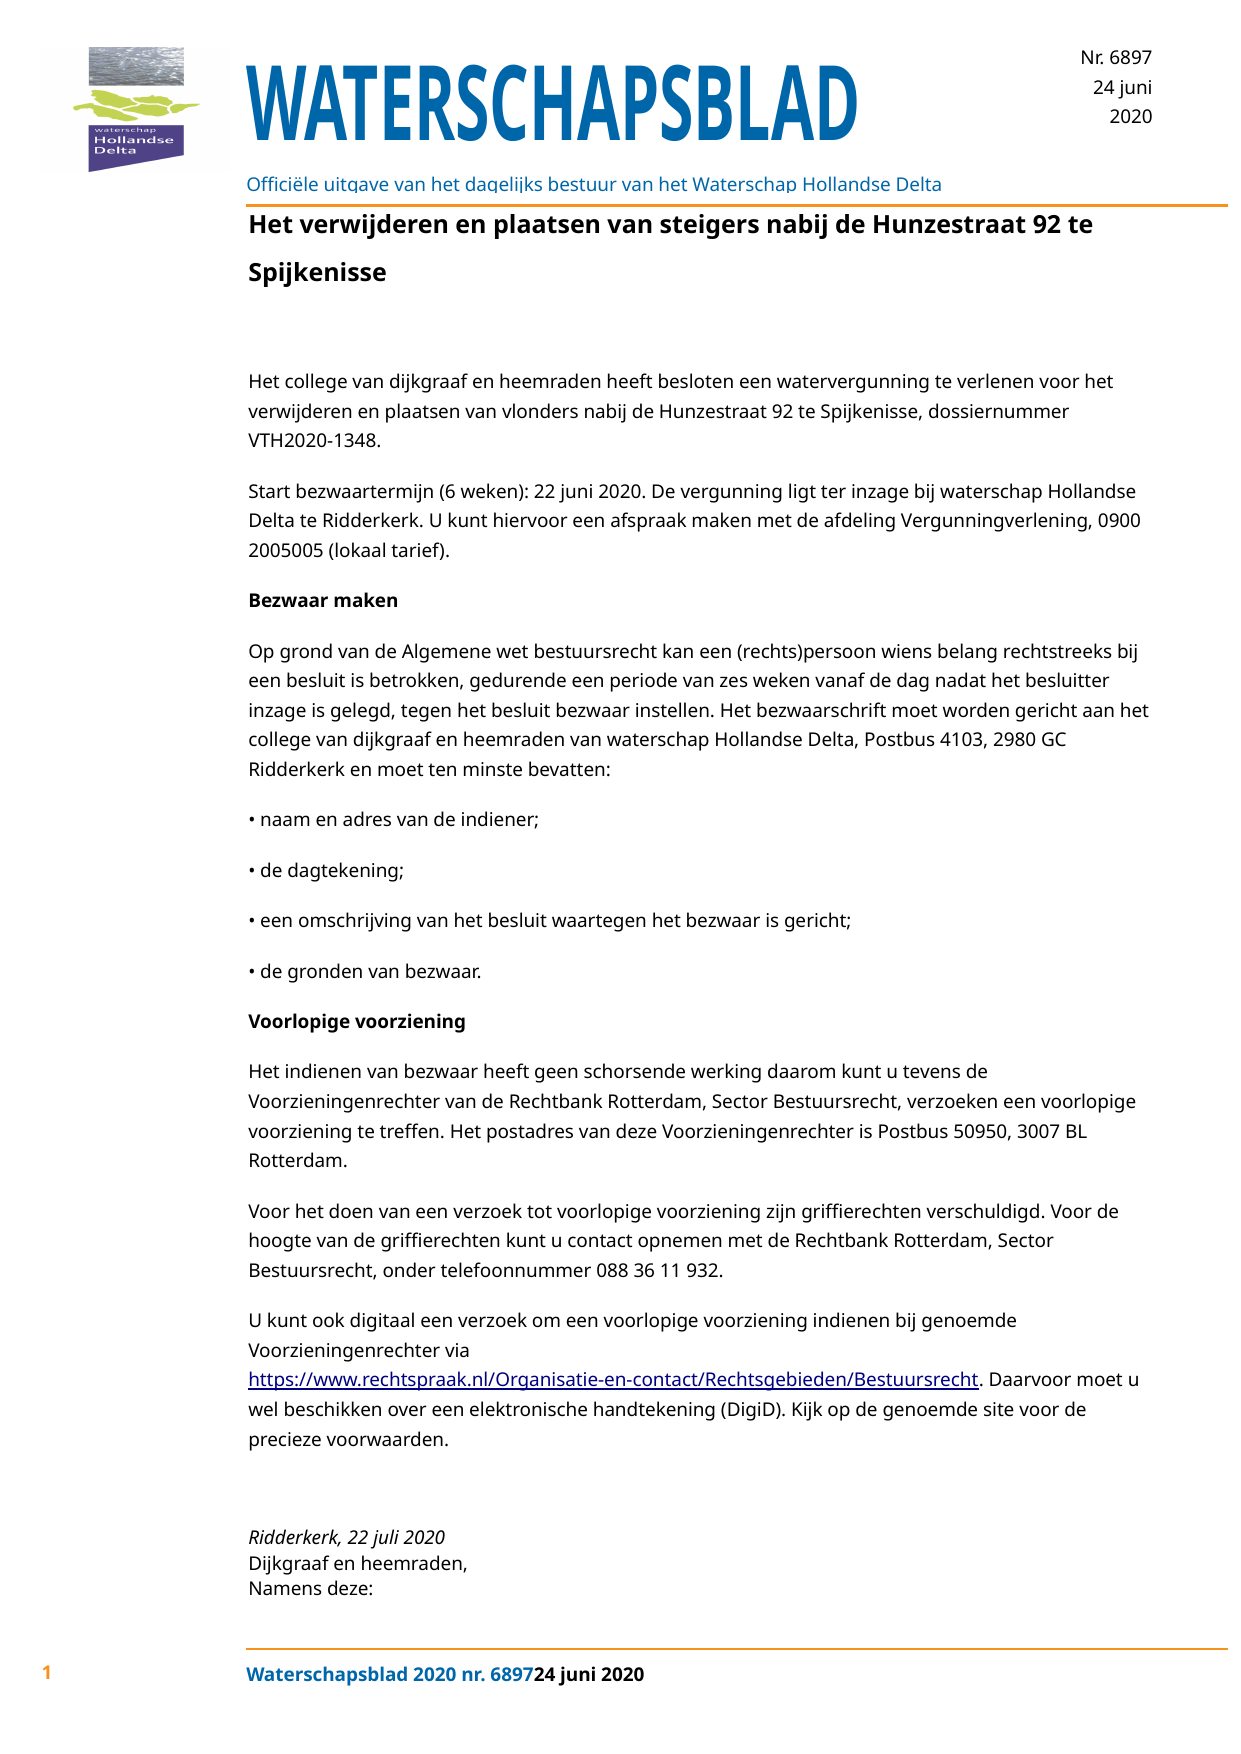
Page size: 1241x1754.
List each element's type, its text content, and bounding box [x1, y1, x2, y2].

text Namens deze: [248, 1576, 1152, 1601]
text Het indienen van bezwaar heeft geen schorsende werking daarom kunt u tevens de Voorzieningenrechter van de Rechtbank Rotterdam, Sector Bestuursrecht, verzoeken een voorlopige voorziening te treffen. Het postadres van deze Voorzieningenrechter is Postbus 50950, 3007 BL Rotterdam. [248, 1059, 1152, 1173]
text • de dagtekening; [248, 857, 1152, 883]
text Ridderkerk, 22 juli 2020 [248, 1524, 1152, 1550]
text Het college van dijkgraaf en heemraden heeft besloten een watervergunning te verlenen voor het verwijderen en plaatsen van vlonders nabij de Hunzestraat 92 te Spijkenisse, dossiernummer VTH2020-1348. [248, 368, 1152, 453]
text • naam en adres van de indiener; [248, 807, 1152, 832]
text Voor het doen van een verzoek tot voorlopige voorziening zijn griffierechten verschuldigd. Voor de hoogte van de griffierechten kunt u contact opnemen met de Rechtbank Rotterdam, Sector Bestuursrecht, onder telefoonnummer 088 36 11 932. [248, 1198, 1152, 1283]
text U kunt ook digitaal een verzoek om een voorlopige voorziening indienen bij genoemde Voorzieningenrechter via https://www.rechtspraak.nl/Organisatie-en-contact/Rechtsgebieden/Bestuursrecht. Daarvoor moet u wel beschikken over een elektronische handtekening (DigiD). Kijk op de genoemde site voor de precieze voorwaarden. [248, 1307, 1152, 1452]
text Dijkgraaf en heemraden, [248, 1550, 1152, 1576]
text Op grond van de Algemene wet bestuursrecht kan een (rechts)persoon wiens belang rechtstreeks bij een besluit is betrokken, gedurende een periode van zes weken vanaf de dag nadat het besluitter inzage is gelegd, tegen het besluit bezwaar instellen. Het bezwaarschrift moet worden gericht aan het college van dijkgraaf en heemraden van waterschap Hollandse Delta, Postbus 4103, 2980 GC Ridderkerk en moet ten minste bevatten: [248, 638, 1152, 782]
picture [41, 47, 231, 172]
text Start bezwaartermijn (6 weken): 22 juni 2020. De vergunning ligt ter inzage bij waterschap Hollandse Delta te Ridderkerk. U kunt hiervoor een afspraak maken met de afdeling Vergunningverlening, 0900 2005005 (lokaal tarief). [248, 478, 1152, 563]
text • een omschrijving van het besluit waartegen het bezwaar is gericht; [248, 907, 1152, 933]
text • de gronden van bezwaar. [248, 958, 1152, 984]
text Het verwijderen en plaatsen van steigers nabij de Hunzestraat 92 te Spijkenisse [248, 207, 1152, 288]
text Voorlopige voorziening [248, 1008, 1152, 1034]
text Bezwaar maken [248, 587, 1152, 613]
